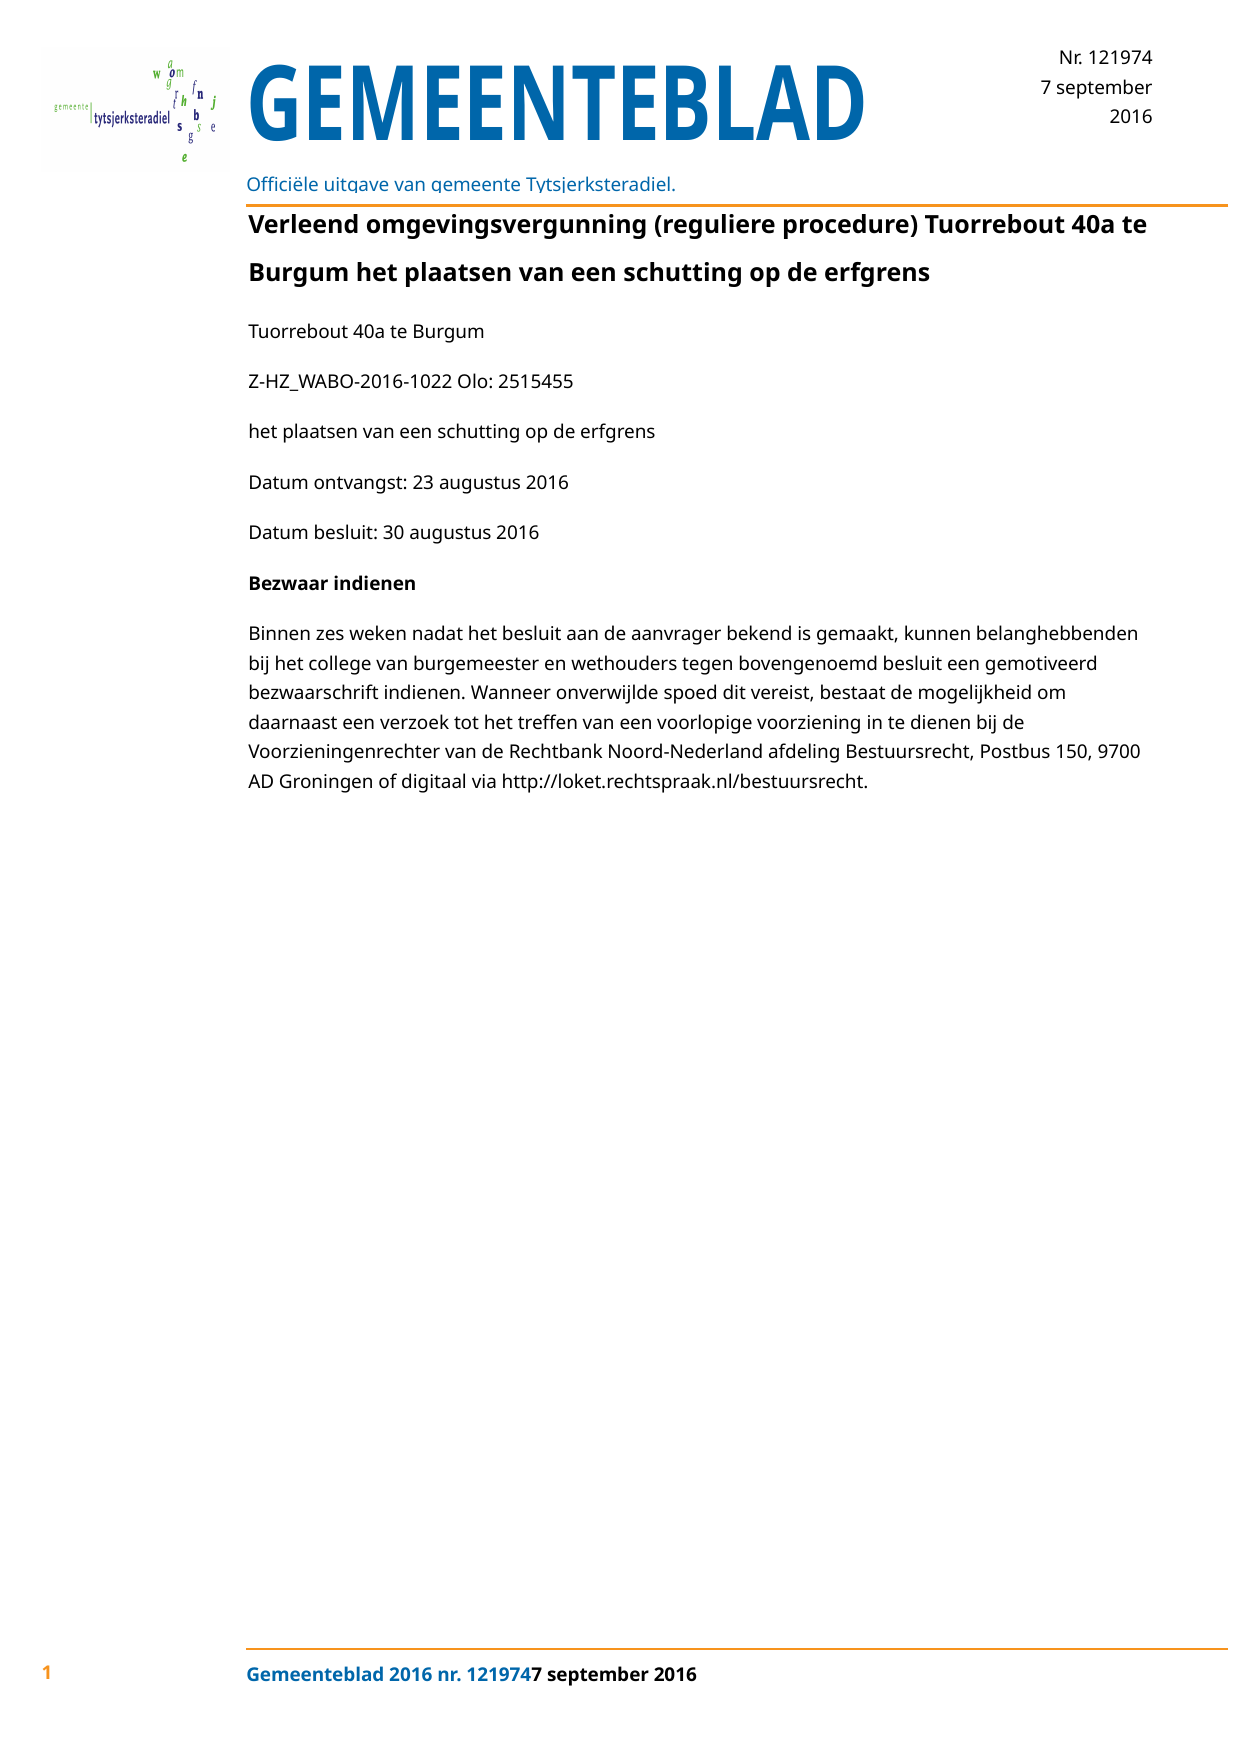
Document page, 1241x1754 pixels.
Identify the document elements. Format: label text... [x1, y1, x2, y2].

text Datum besluit: 30 augustus 2016 [248, 519, 1152, 545]
text Tuorrebout 40a te Burgum [248, 318, 1152, 344]
text Bezwaar indienen [248, 570, 1152, 596]
text Verleend omgevingsvergunning (reguliere procedure) Tuorrebout 40a te Burgum het plaatsen van een schutting op de erfgrens [248, 207, 1152, 288]
picture [41, 47, 231, 172]
text Z-HZ_WABO-2016-1022 Olo: 2515455 [248, 368, 1152, 394]
text Datum ontvangst: 23 augustus 2016 [248, 469, 1152, 495]
text Binnen zes weken nadat het besluit aan de aanvrager bekend is gemaakt, kunnen belanghebbenden bij het college van burgemeester en wethouders tegen bovengenoemd besluit een gemotiveerd bezwaarschrift indienen. Wanneer onverwijlde spoed dit vereist, bestaat de mogelijkheid om daarnaast een verzoek tot het treffen van een voorlopige voorziening in te dienen bij de Voorzieningenrechter van de Rechtbank Noord-Nederland afdeling Bestuursrecht, Postbus 150, 9700 AD Groningen of digitaal via http://loket.rechtspraak.nl/bestuursrecht. [248, 620, 1152, 794]
text het plaatsen van een schutting op de erfgrens [248, 419, 1152, 444]
